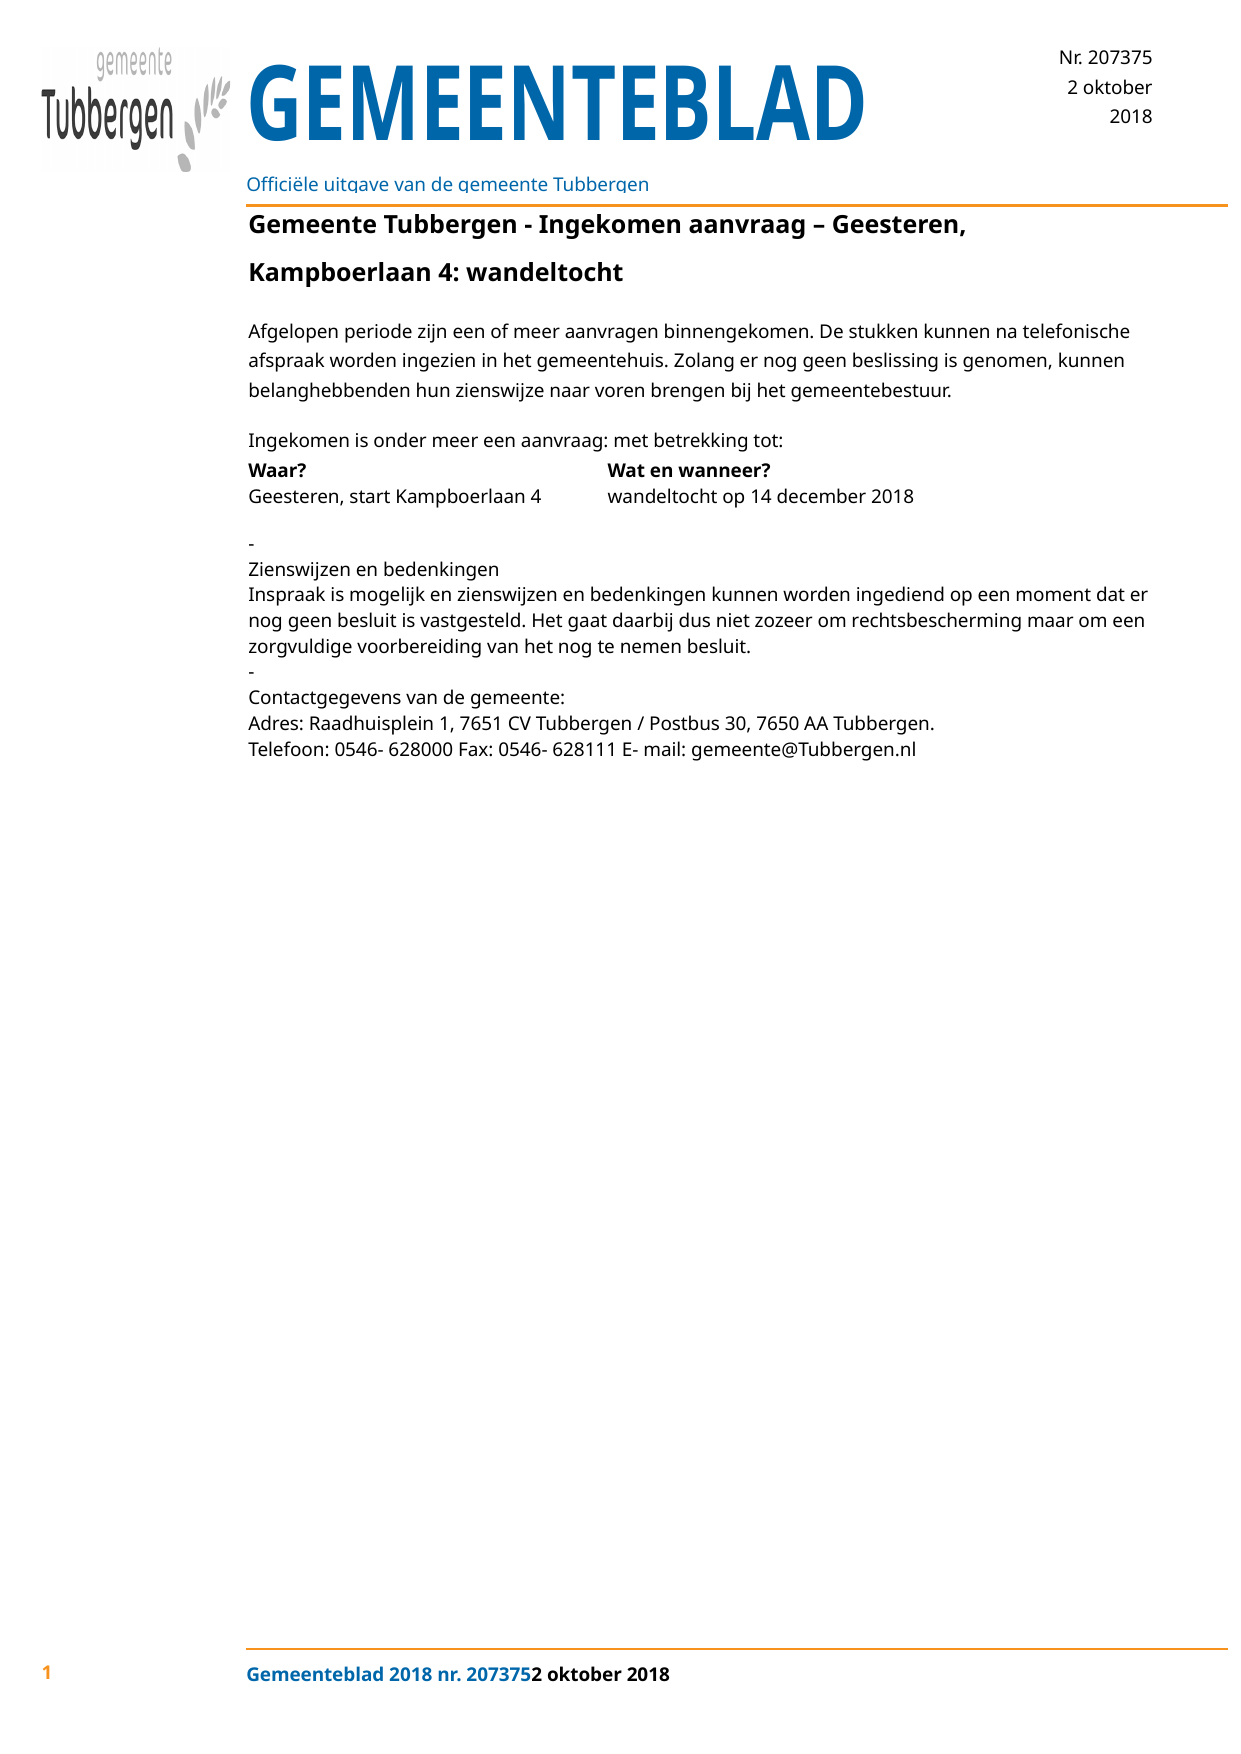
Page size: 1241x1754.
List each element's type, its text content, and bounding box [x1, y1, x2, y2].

text Inspraak is mogelijk en zienswijzen en bedenkingen kunnen worden ingediend op een moment dat er nog geen besluit is vastgesteld. Het gaat daarbij dus niet zozeer om rechtsbescherming maar om een zorgvuldige voorbereiding van het nog te nemen besluit. [248, 582, 1152, 659]
text Adres: Raadhuisplein 1, 7651 CV Tubbergen / Postbus 30, 7650 AA Tubbergen. [248, 710, 1152, 736]
text - [248, 659, 1152, 684]
text Gemeente Tubbergen - Ingekomen aanvraag – Geesteren, Kampboerlaan 4: wandeltocht [248, 207, 1152, 288]
text Contactgegevens van de gemeente: [248, 684, 1152, 710]
table_cell Geesteren, start Kampboerlaan 4 [248, 483, 607, 509]
text Zienswijzen en bedenkingen [248, 556, 1152, 582]
table_cell wandeltocht op 14 december 2018 [608, 483, 1152, 509]
text Telefoon: 0546- 628000 Fax: 0546- 628111 E- mail: gemeente@Tubbergen.nl [248, 736, 1152, 762]
picture [41, 47, 231, 172]
text - [248, 530, 1152, 556]
text Ingekomen is onder meer een aanvraag: met betrekking tot: [248, 427, 1152, 453]
table_header Waar? [248, 457, 607, 483]
text Afgelopen periode zijn een of meer aanvragen binnengekomen. De stukken kunnen na telefonische afspraak worden ingezien in het gemeentehuis. Zolang er nog geen beslissing is genomen, kunnen belanghebbenden hun zienswijze naar voren brengen bij het gemeentebestuur. [248, 318, 1152, 403]
table_header Wat en wanneer? [608, 457, 1152, 483]
